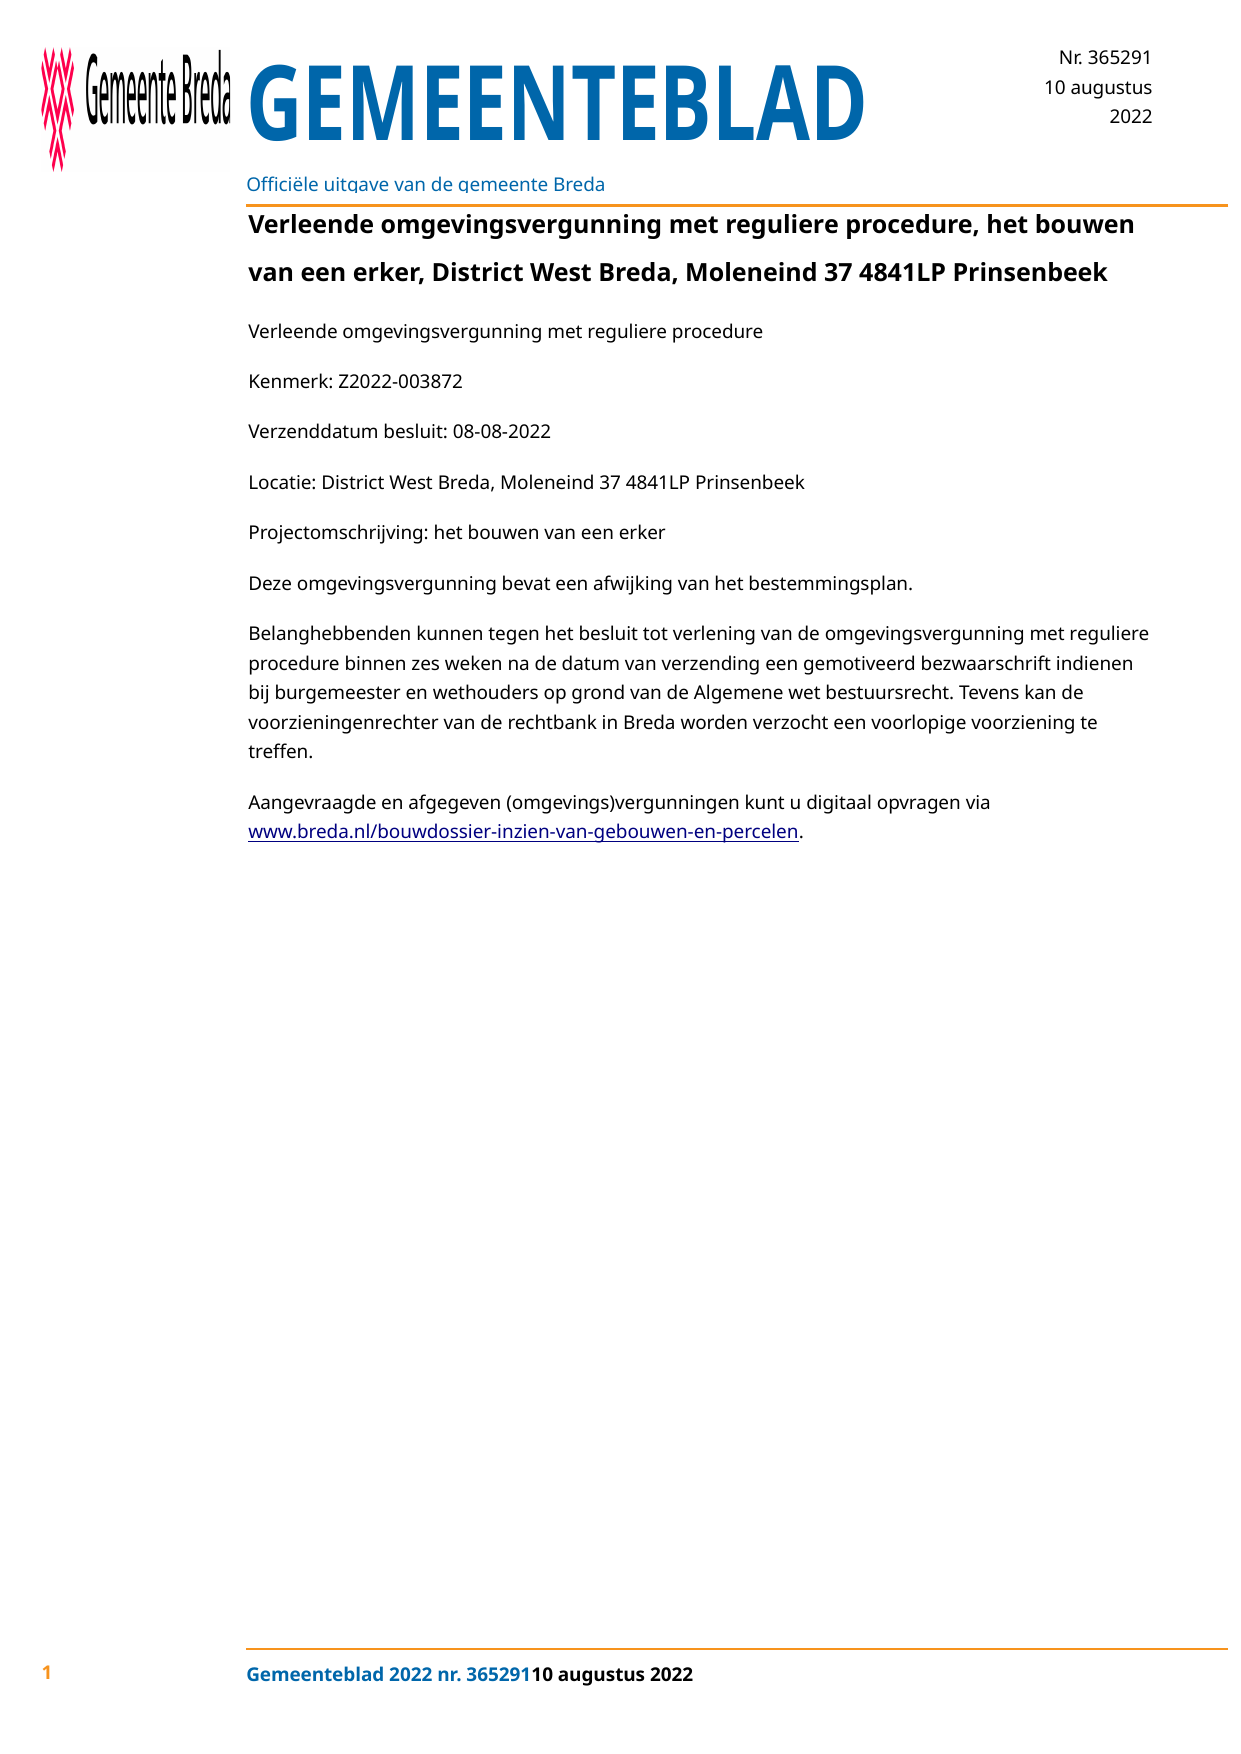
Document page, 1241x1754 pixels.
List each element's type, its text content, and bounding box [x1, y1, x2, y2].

text Verleende omgevingsvergunning met reguliere procedure, het bouwen van een erker, District West Breda, Moleneind 37 4841LP Prinsenbeek [248, 207, 1152, 288]
text Aangevraagde en afgegeven (omgevings)vergunningen kunt u digitaal opvragen via www.breda.nl/bouwdossier-inzien-van-gebouwen-en-percelen. [248, 789, 1152, 844]
text Kenmerk: Z2022-003872 [248, 368, 1152, 394]
text Verleende omgevingsvergunning met reguliere procedure [248, 318, 1152, 344]
picture [41, 47, 231, 172]
text Verzenddatum besluit: 08-08-2022 [248, 419, 1152, 444]
text Belanghebbenden kunnen tegen het besluit tot verlening van de omgevingsvergunning met reguliere procedure binnen zes weken na de datum van verzending een gemotiveerd bezwaarschrift indienen bij burgemeester en wethouders op grond van de Algemene wet bestuursrecht. Tevens kan de voorzieningenrechter van de rechtbank in Breda worden verzocht een voorlopige voorziening te treffen. [248, 620, 1152, 764]
text Locatie: District West Breda, Moleneind 37 4841LP Prinsenbeek [248, 469, 1152, 495]
text Deze omgevingsvergunning bevat een afwijking van het bestemmingsplan. [248, 570, 1152, 596]
text Projectomschrijving: het bouwen van een erker [248, 519, 1152, 545]
